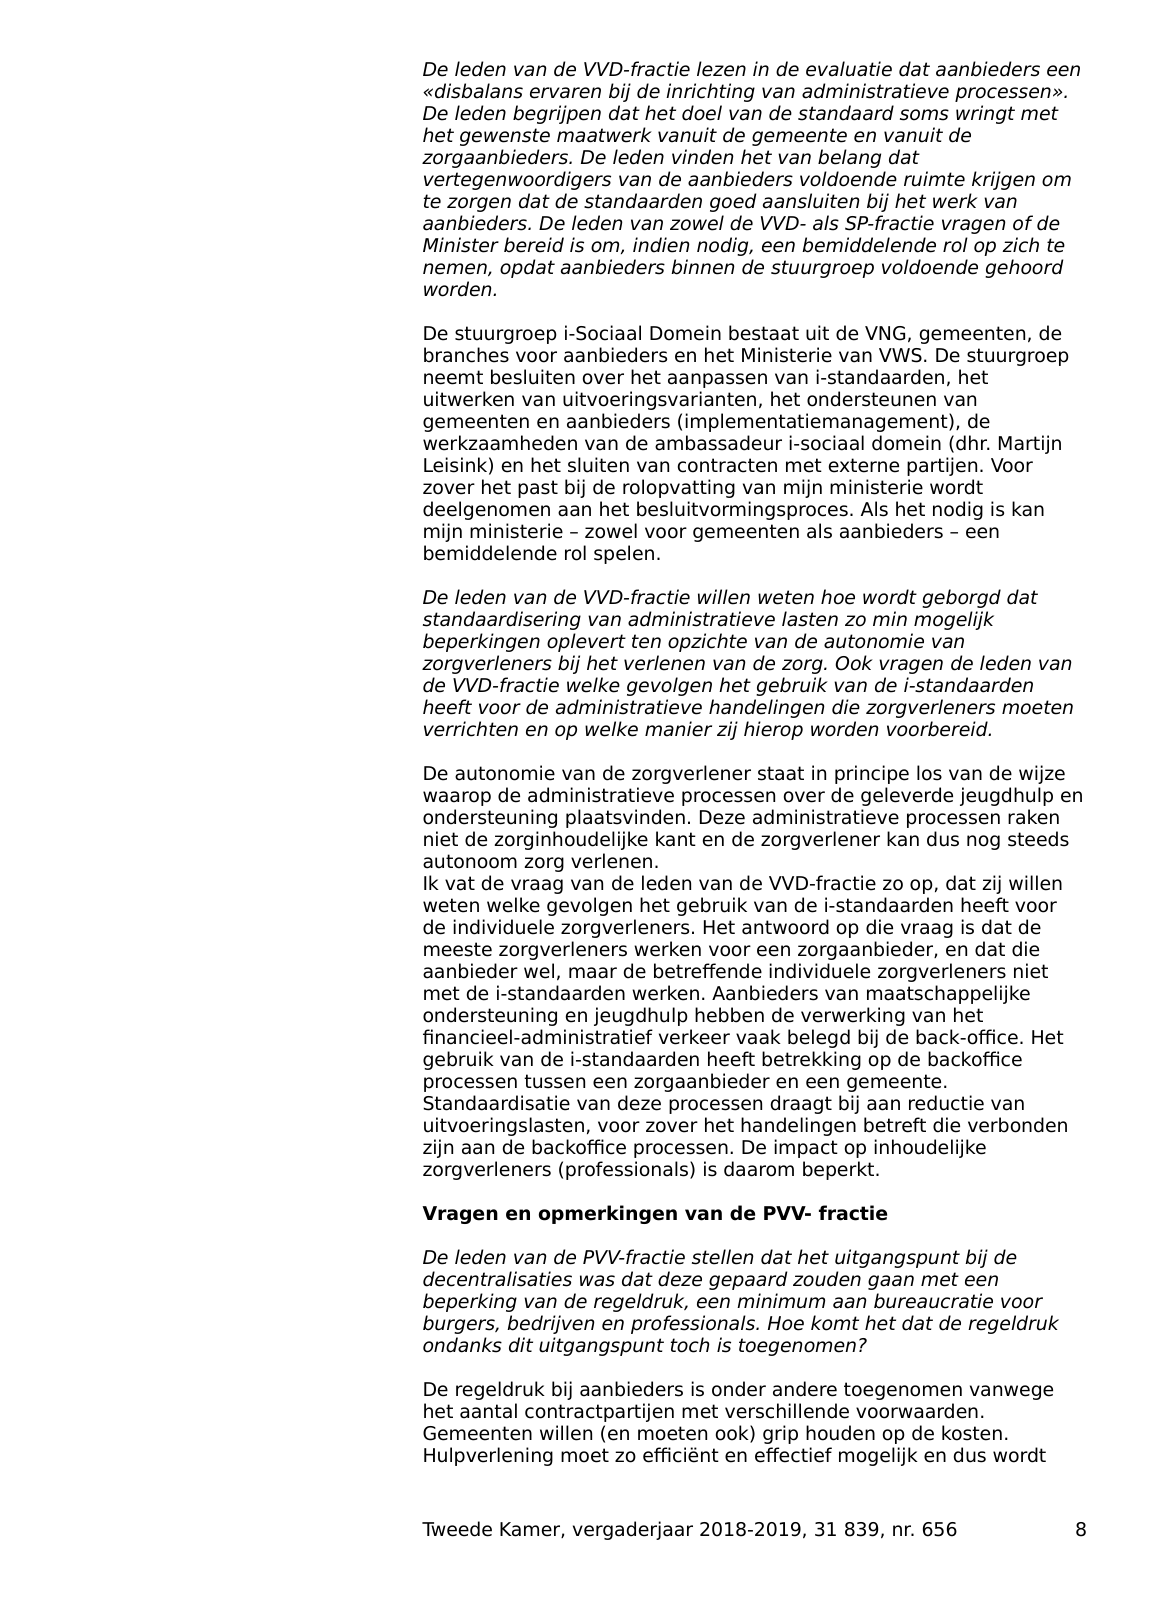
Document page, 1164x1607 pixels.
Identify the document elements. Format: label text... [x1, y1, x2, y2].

text De regeldruk bij aanbieders is onder andere toegenomen vanwege het aantal contractpartijen met verschillende voorwaarden. Gemeenten willen (en moeten ook) grip houden op de kosten. Hulpverlening moet zo efficiënt en effectief mogelijk en dus wordt [422, 1379, 1087, 1467]
text Ik vat de vraag van de leden van de VVD-fractie zo op, dat zij willen weten welke gevolgen het gebruik van de i-standaarden heeft voor de individuele zorgverleners. Het antwoord op die vraag is dat de meeste zorgverleners werken voor een zorgaanbieder, en dat die aanbieder wel, maar de betreffende individuele zorgverleners niet met de i-standaarden werken. Aanbieders van maatschappelijke ondersteuning en jeugdhulp hebben de verwerking van het financieel-administratief verkeer vaak belegd bij de back-office. Het gebruik van de i-standaarden heeft betrekking op de backoffice processen tussen een zorgaanbieder en een gemeente. Standaardisatie van deze processen draagt bij aan reductie van uitvoeringslasten, voor zover het handelingen betreft die verbonden zijn aan de backoffice processen. De impact op inhoudelijke zorgverleners (professionals) is daarom beperkt. [422, 873, 1087, 1181]
text De autonomie van de zorgverlener staat in principe los van de wijze waarop de administratieve processen over de geleverde jeugdhulp en ondersteuning plaatsvinden. Deze administratieve processen raken niet de zorginhoudelijke kant en de zorgverlener kan dus nog steeds autonoom zorg verlenen. [422, 763, 1087, 873]
text De leden van de VVD-fractie lezen in de evaluatie dat aanbieders een «disbalans ervaren bij de inrichting van administratieve processen». De leden begrijpen dat het doel van de standaard soms wringt met het gewenste maatwerk vanuit de gemeente en vanuit de zorgaanbieders. De leden vinden het van belang dat vertegenwoordigers van de aanbieders voldoende ruimte krijgen om te zorgen dat de standaarden goed aansluiten bij het werk van aanbieders. De leden van zowel de VVD- als SP-fractie vragen of de Minister bereid is om, indien nodig, een bemiddelende rol op zich te nemen, opdat aanbieders binnen de stuurgroep voldoende gehoord worden. [422, 59, 1087, 301]
text De leden van de VVD-fractie willen weten hoe wordt geborgd dat standaardisering van administratieve lasten zo min mogelijk beperkingen oplevert ten opzichte van de autonomie van zorgverleners bij het verlenen van de zorg. Ook vragen de leden van de VVD-fractie welke gevolgen het gebruik van de i-standaarden heeft voor de administratieve handelingen die zorgverleners moeten verrichten en op welke manier zij hierop worden voorbereid. [422, 587, 1087, 741]
text De stuurgroep i-Sociaal Domein bestaat uit de VNG, gemeenten, de branches voor aanbieders en het Ministerie van VWS. De stuurgroep neemt besluiten over het aanpassen van i-standaarden, het uitwerken van uitvoeringsvarianten, het ondersteunen van gemeenten en aanbieders (implementatiemanagement), de werkzaamheden van de ambassadeur i-sociaal domein (dhr. Martijn Leisink) en het sluiten van contracten met externe partijen. Voor zover het past bij de rolopvatting van mijn ministerie wordt deelgenomen aan het besluitvormingsproces. Als het nodig is kan mijn ministerie – zowel voor gemeenten als aanbieders – een bemiddelende rol spelen. [422, 323, 1087, 565]
subtitle Vragen en opmerkingen van de PVV- fractie [422, 1203, 1087, 1225]
text De leden van de PVV-fractie stellen dat het uitgangspunt bij de decentralisaties was dat deze gepaard zouden gaan met een beperking van de regeldruk, een minimum aan bureaucratie voor burgers, bedrijven en professionals. Hoe komt het dat de regeldruk ondanks dit uitgangspunt toch is toegenomen? [422, 1247, 1087, 1357]
